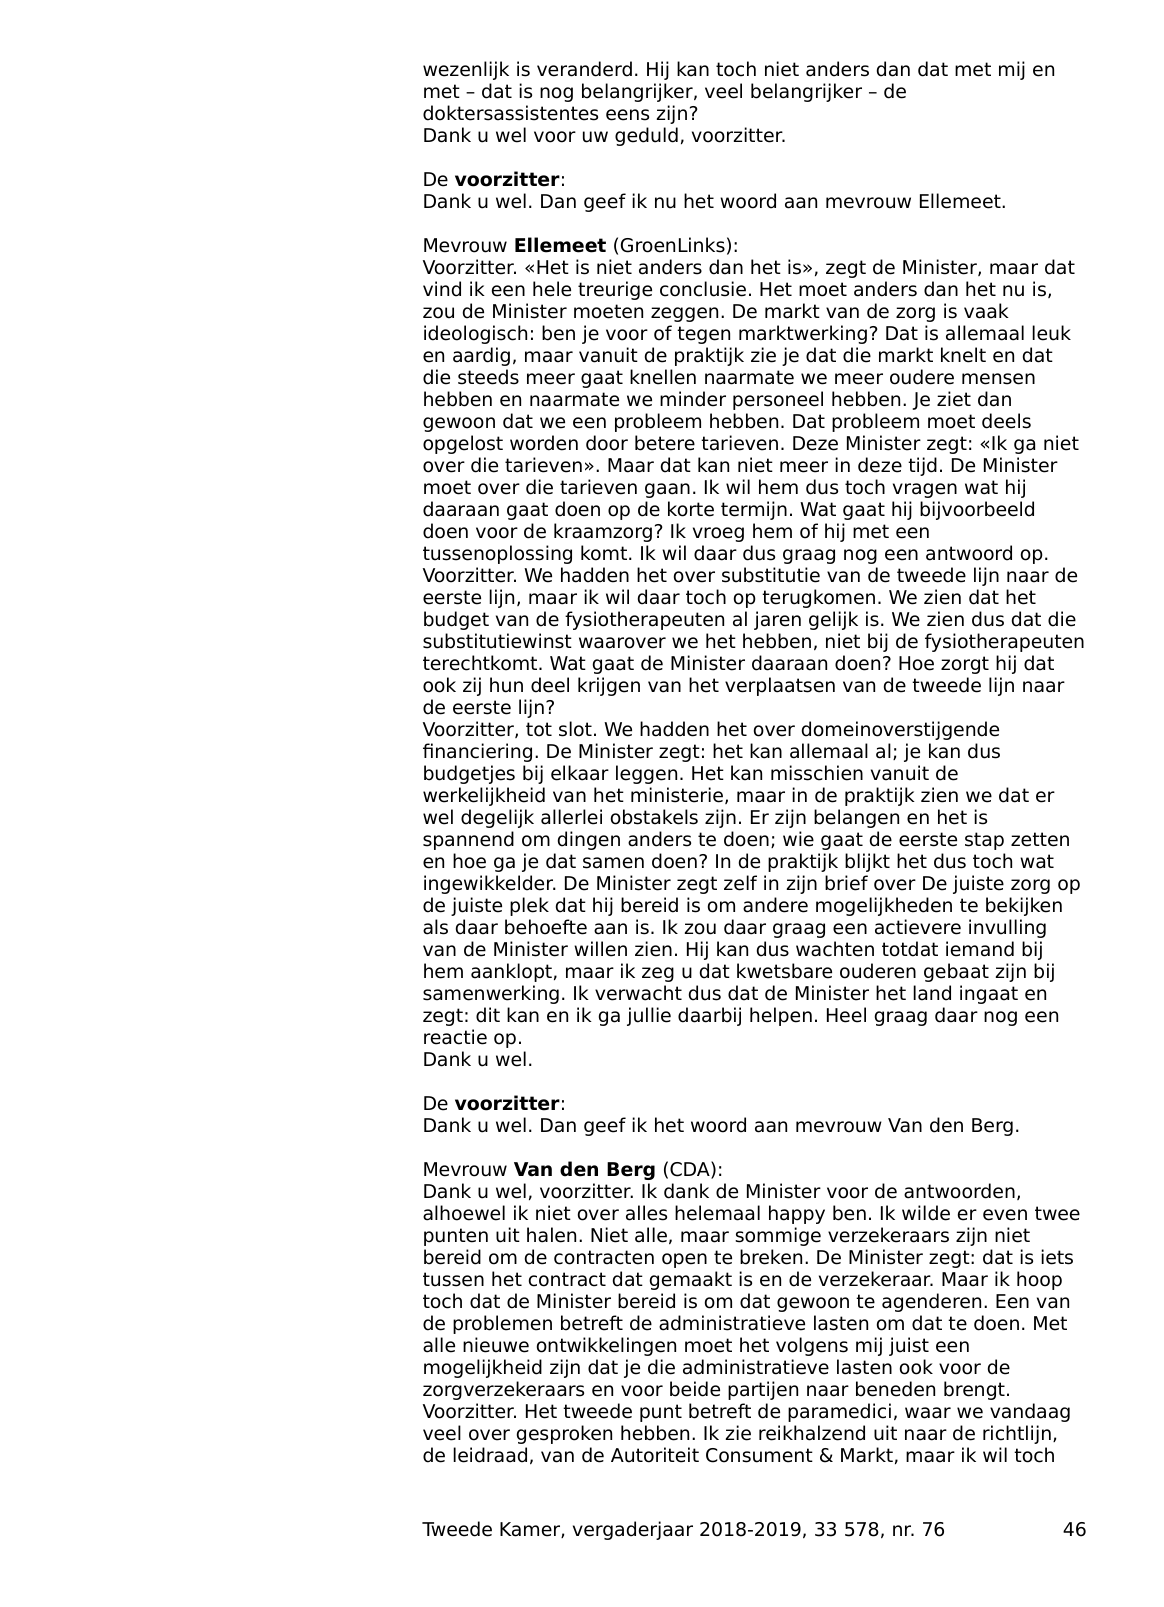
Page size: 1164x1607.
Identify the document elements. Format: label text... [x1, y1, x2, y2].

text Dank u wel. Dan geef ik nu het woord aan mevrouw Ellemeet. [422, 191, 1087, 213]
text Dank u wel voor uw geduld, voorzitter. [422, 125, 1087, 147]
text wezenlijk is veranderd. Hij kan toch niet anders dan dat met mij en met – dat is nog belangrijker, veel belangrijker – de doktersassistentes eens zijn? [422, 59, 1087, 125]
text Mevrouw Van den Berg (CDA): [422, 1159, 1087, 1181]
text Dank u wel. Dan geef ik het woord aan mevrouw Van den Berg. [422, 1115, 1087, 1137]
text Dank u wel, voorzitter. Ik dank de Minister voor de antwoorden, alhoewel ik niet over alles helemaal happy ben. Ik wilde er even twee punten uit halen. Niet alle, maar sommige verzekeraars zijn niet bereid om de contracten open te breken. De Minister zegt: dat is iets tussen het contract dat gemaakt is en de verzekeraar. Maar ik hoop toch dat de Minister bereid is om dat gewoon te agenderen. Een van de problemen betreft de administratieve lasten om dat te doen. Met alle nieuwe ontwikkelingen moet het volgens mij juist een mogelijkheid zijn dat je die administratieve lasten ook voor de zorgverzekeraars en voor beide partijen naar beneden brengt. [422, 1181, 1087, 1401]
text Dank u wel. [422, 1048, 1087, 1071]
text Voorzitter, tot slot. We hadden het over domeinoverstijgende financiering. De Minister zegt: het kan allemaal al; je kan dus budgetjes bij elkaar leggen. Het kan misschien vanuit de werkelijkheid van het ministerie, maar in de praktijk zien we dat er wel degelijk allerlei obstakels zijn. Er zijn belangen en het is spannend om dingen anders te doen; wie gaat de eerste stap zetten en hoe ga je dat samen doen? In de praktijk blijkt het dus toch wat ingewikkelder. De Minister zegt zelf in zijn brief over De juiste zorg op de juiste plek dat hij bereid is om andere mogelijkheden te bekijken als daar behoefte aan is. Ik zou daar graag een actievere invulling van de Minister willen zien. Hij kan dus wachten totdat iemand bij hem aanklopt, maar ik zeg u dat kwetsbare ouderen gebaat zijn bij samenwerking. Ik verwacht dus dat de Minister het land ingaat en zegt: dit kan en ik ga jullie daarbij helpen. Heel graag daar nog een reactie op. [422, 719, 1087, 1048]
text De voorzitter: [422, 169, 1087, 191]
text Voorzitter. Het tweede punt betreft de paramedici, waar we vandaag veel over gesproken hebben. Ik zie reikhalzend uit naar de richtlijn, de leidraad, van de Autoriteit Consument & Markt, maar ik wil toch [422, 1401, 1087, 1467]
text Mevrouw Ellemeet (GroenLinks): [422, 235, 1087, 257]
text Voorzitter. «Het is niet anders dan het is», zegt de Minister, maar dat vind ik een hele treurige conclusie. Het moet anders dan het nu is, zou de Minister moeten zeggen. De markt van de zorg is vaak ideologisch: ben je voor of tegen marktwerking? Dat is allemaal leuk en aardig, maar vanuit de praktijk zie je dat die markt knelt en dat die steeds meer gaat knellen naarmate we meer oudere mensen hebben en naarmate we minder personeel hebben. Je ziet dan gewoon dat we een probleem hebben. Dat probleem moet deels opgelost worden door betere tarieven. Deze Minister zegt: «Ik ga niet over die tarieven». Maar dat kan niet meer in deze tijd. De Minister moet over die tarieven gaan. Ik wil hem dus toch vragen wat hij daaraan gaat doen op de korte termijn. Wat gaat hij bijvoorbeeld doen voor de kraamzorg? Ik vroeg hem of hij met een tussenoplossing komt. Ik wil daar dus graag nog een antwoord op. [422, 257, 1087, 565]
text De voorzitter: [422, 1093, 1087, 1115]
text Voorzitter. We hadden het over substitutie van de tweede lijn naar de eerste lijn, maar ik wil daar toch op terugkomen. We zien dat het budget van de fysiotherapeuten al jaren gelijk is. We zien dus dat die substitutiewinst waarover we het hebben, niet bij de fysiotherapeuten terechtkomt. Wat gaat de Minister daaraan doen? Hoe zorgt hij dat ook zij hun deel krijgen van het verplaatsen van de tweede lijn naar de eerste lijn? [422, 565, 1087, 719]
